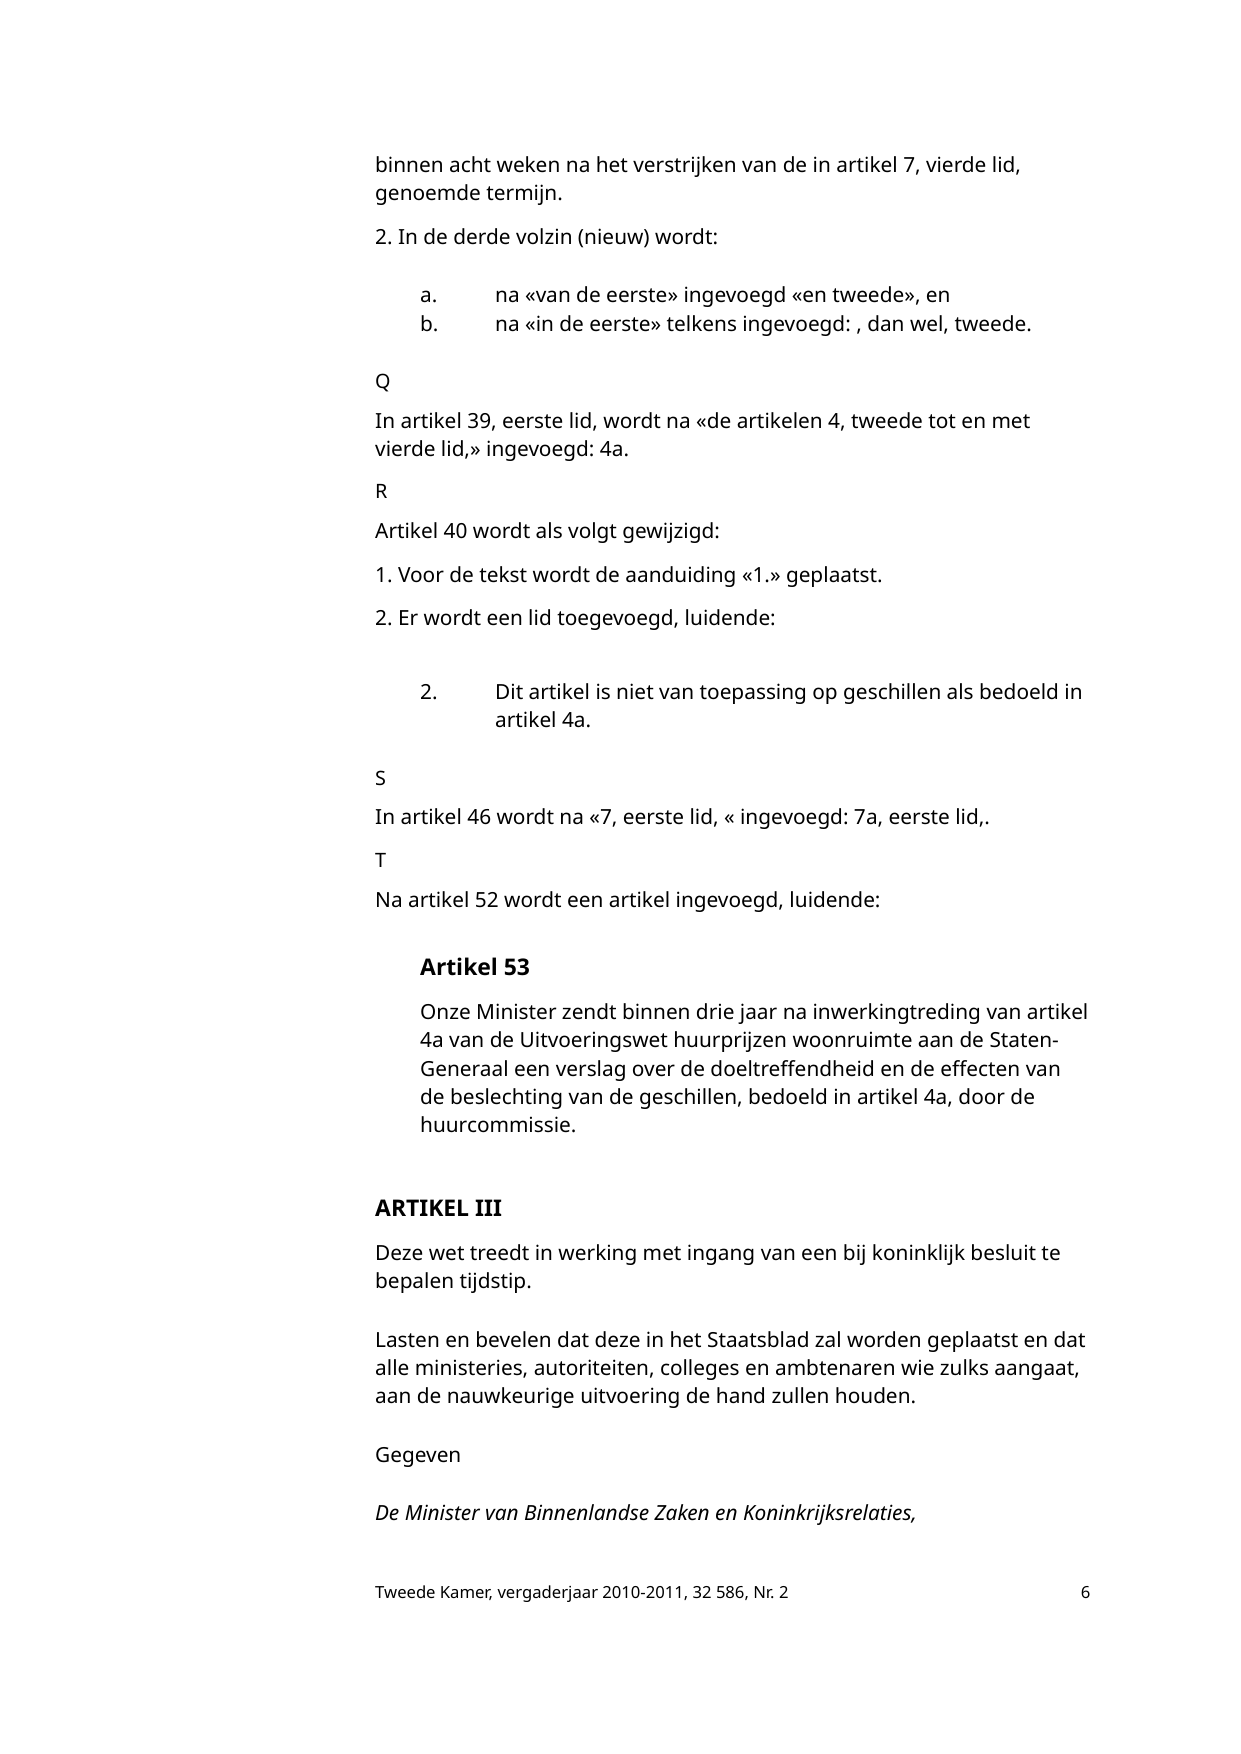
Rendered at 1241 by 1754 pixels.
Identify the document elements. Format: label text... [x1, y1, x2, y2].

list na «in de eerste» telkens ingevoegd: , dan wel, tweede. [420, 309, 1090, 337]
text 2. In de derde volzin (nieuw) wordt: [375, 222, 1090, 250]
text In artikel 46 wordt na «7, eerste lid, « ingevoegd: 7a, eerste lid,. [375, 802, 1090, 831]
text R [375, 478, 1090, 505]
text Onze Minister zendt binnen drie jaar na inwerkingtreding van artikel 4a van de Uitvoeringswet huurprijzen woonruimte aan de Staten-Generaal een verslag over de doeltreffendheid en de effecten van de beslechting van de geschillen, bedoeld in artikel 4a, door de huurcommissie. [420, 997, 1090, 1139]
subtitle Artikel 53 [420, 951, 1090, 982]
text Deze wet treedt in werking met ingang van een bij koninklijk besluit te bepalen tijdstip. [375, 1238, 1090, 1295]
text In artikel 39, eerste lid, wordt na «de artikelen 4, tweede tot en met vierde lid,» ingevoegd: 4a. [375, 406, 1090, 463]
text S [375, 764, 1090, 791]
text Gegeven [375, 1440, 1090, 1468]
text 1. Voor de tekst wordt de aanduiding «1.» geplaatst. [375, 560, 1090, 588]
list Dit artikel is niet van toepassing op geschillen als bedoeld in artikel 4a. [420, 677, 1090, 734]
text Lasten en bevelen dat deze in het Staatsblad zal worden geplaatst en dat alle ministeries, autoriteiten, colleges en ambtenaren wie zulks aangaat, aan de nauwkeurige uitvoering de hand zullen houden. [375, 1325, 1090, 1410]
list na «van de eerste» ingevoegd «en tweede», en [420, 280, 1090, 309]
text Q [375, 367, 1090, 394]
subtitle ARTIKEL III [375, 1192, 1090, 1223]
text De Minister van Binnenlandse Zaken en Koninkrijksrelaties, [375, 1498, 1090, 1527]
text T [375, 846, 1090, 873]
text Na artikel 52 wordt een artikel ingevoegd, luidende: [375, 885, 1090, 913]
text 2. Er wordt een lid toegevoegd, luidende: [375, 603, 1090, 632]
text Artikel 40 wordt als volgt gewijzigd: [375, 517, 1090, 545]
text binnen acht weken na het verstrijken van de in artikel 7, vierde lid, genoemde termijn. [375, 150, 1090, 207]
